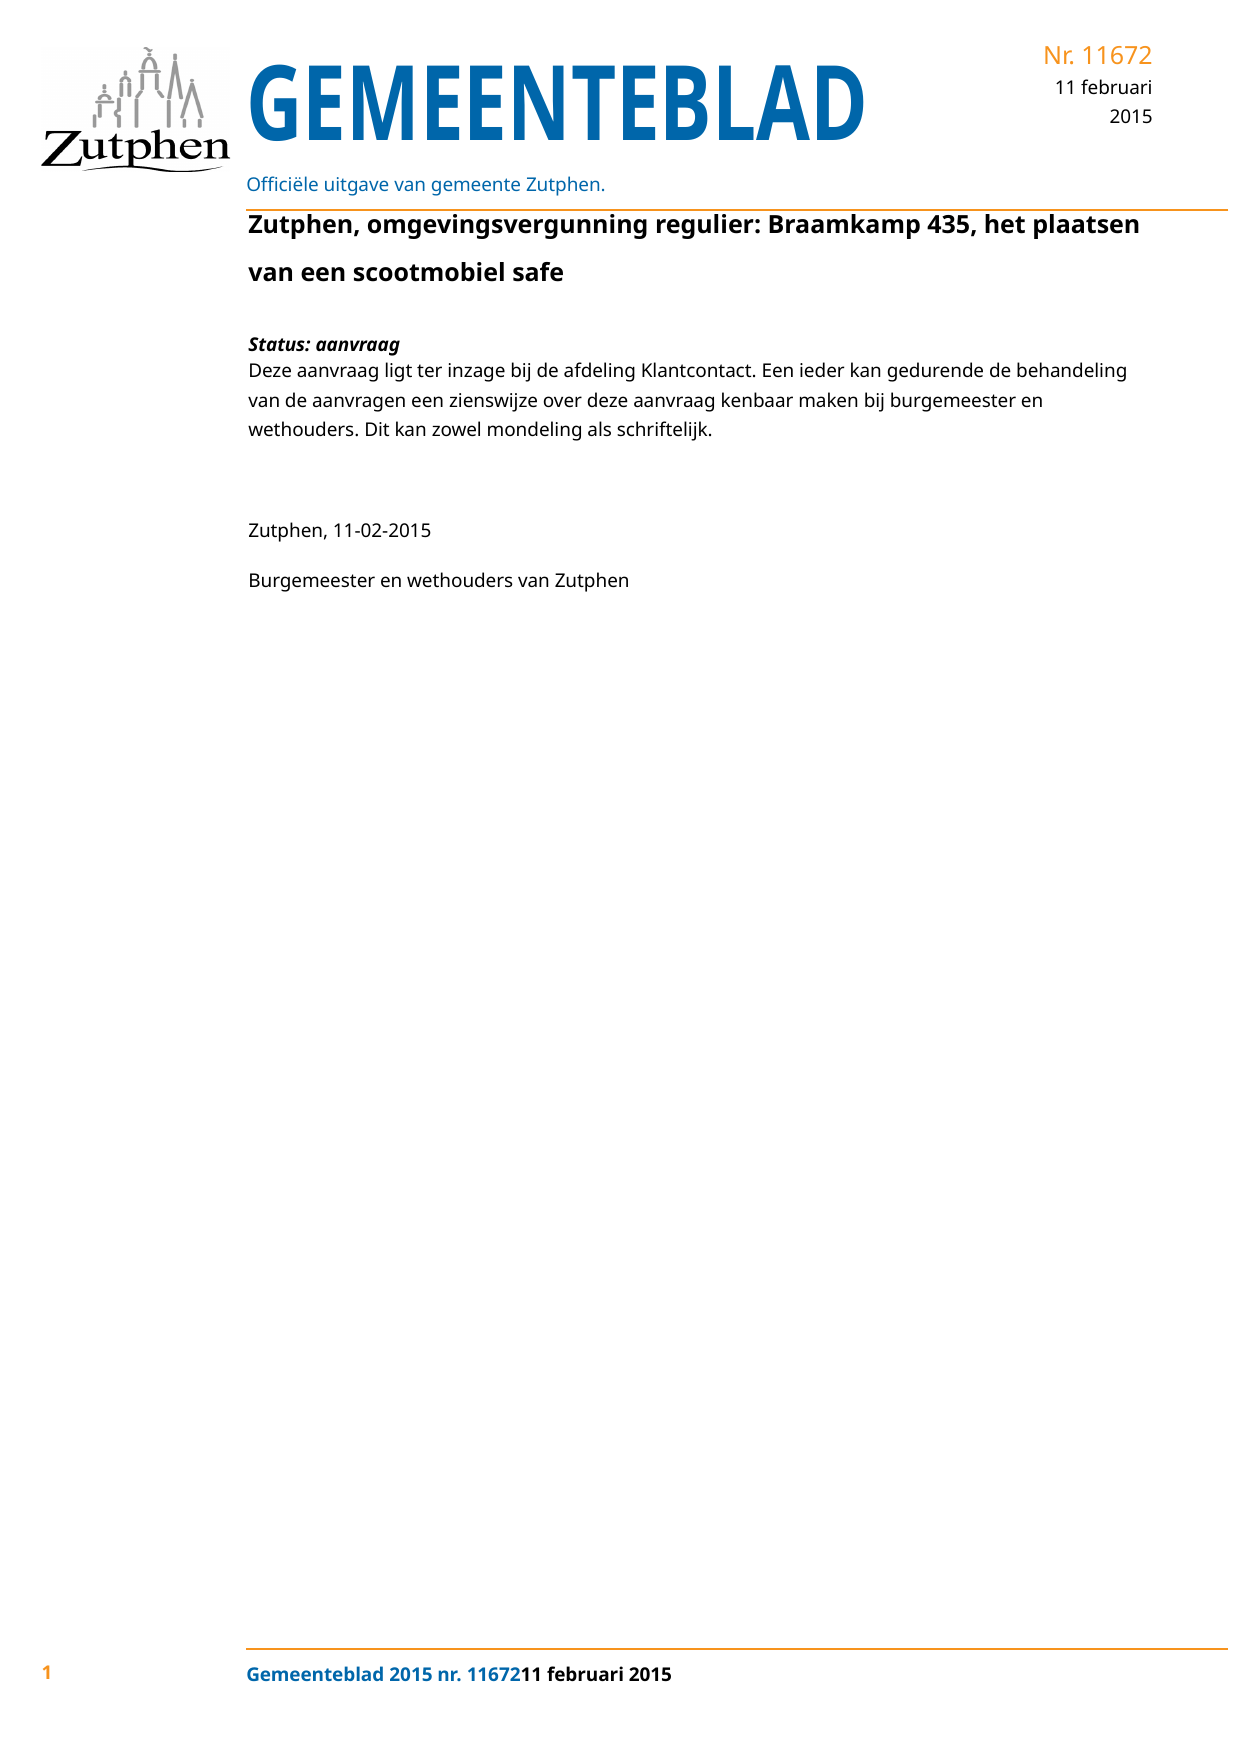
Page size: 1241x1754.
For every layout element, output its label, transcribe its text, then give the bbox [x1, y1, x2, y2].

text Deze aanvraag ligt ter inzage bij de afdeling Klantcontact. Een ieder kan gedurende de behandeling van de aanvragen een zienswijze over deze aanvraag kenbaar maken bij burgemeester en wethouders. Dit kan zowel mondeling als schriftelijk. [248, 357, 1152, 442]
text Status: aanvraag [248, 331, 1152, 357]
picture [41, 47, 231, 172]
text Zutphen, omgevingsvergunning regulier: Braamkamp 435, het plaatsen van een scootmobiel safe [248, 211, 1152, 288]
text Zutphen, 11-02-2015 [248, 517, 1152, 543]
text Burgemeester en wethouders van Zutphen [248, 568, 1152, 593]
